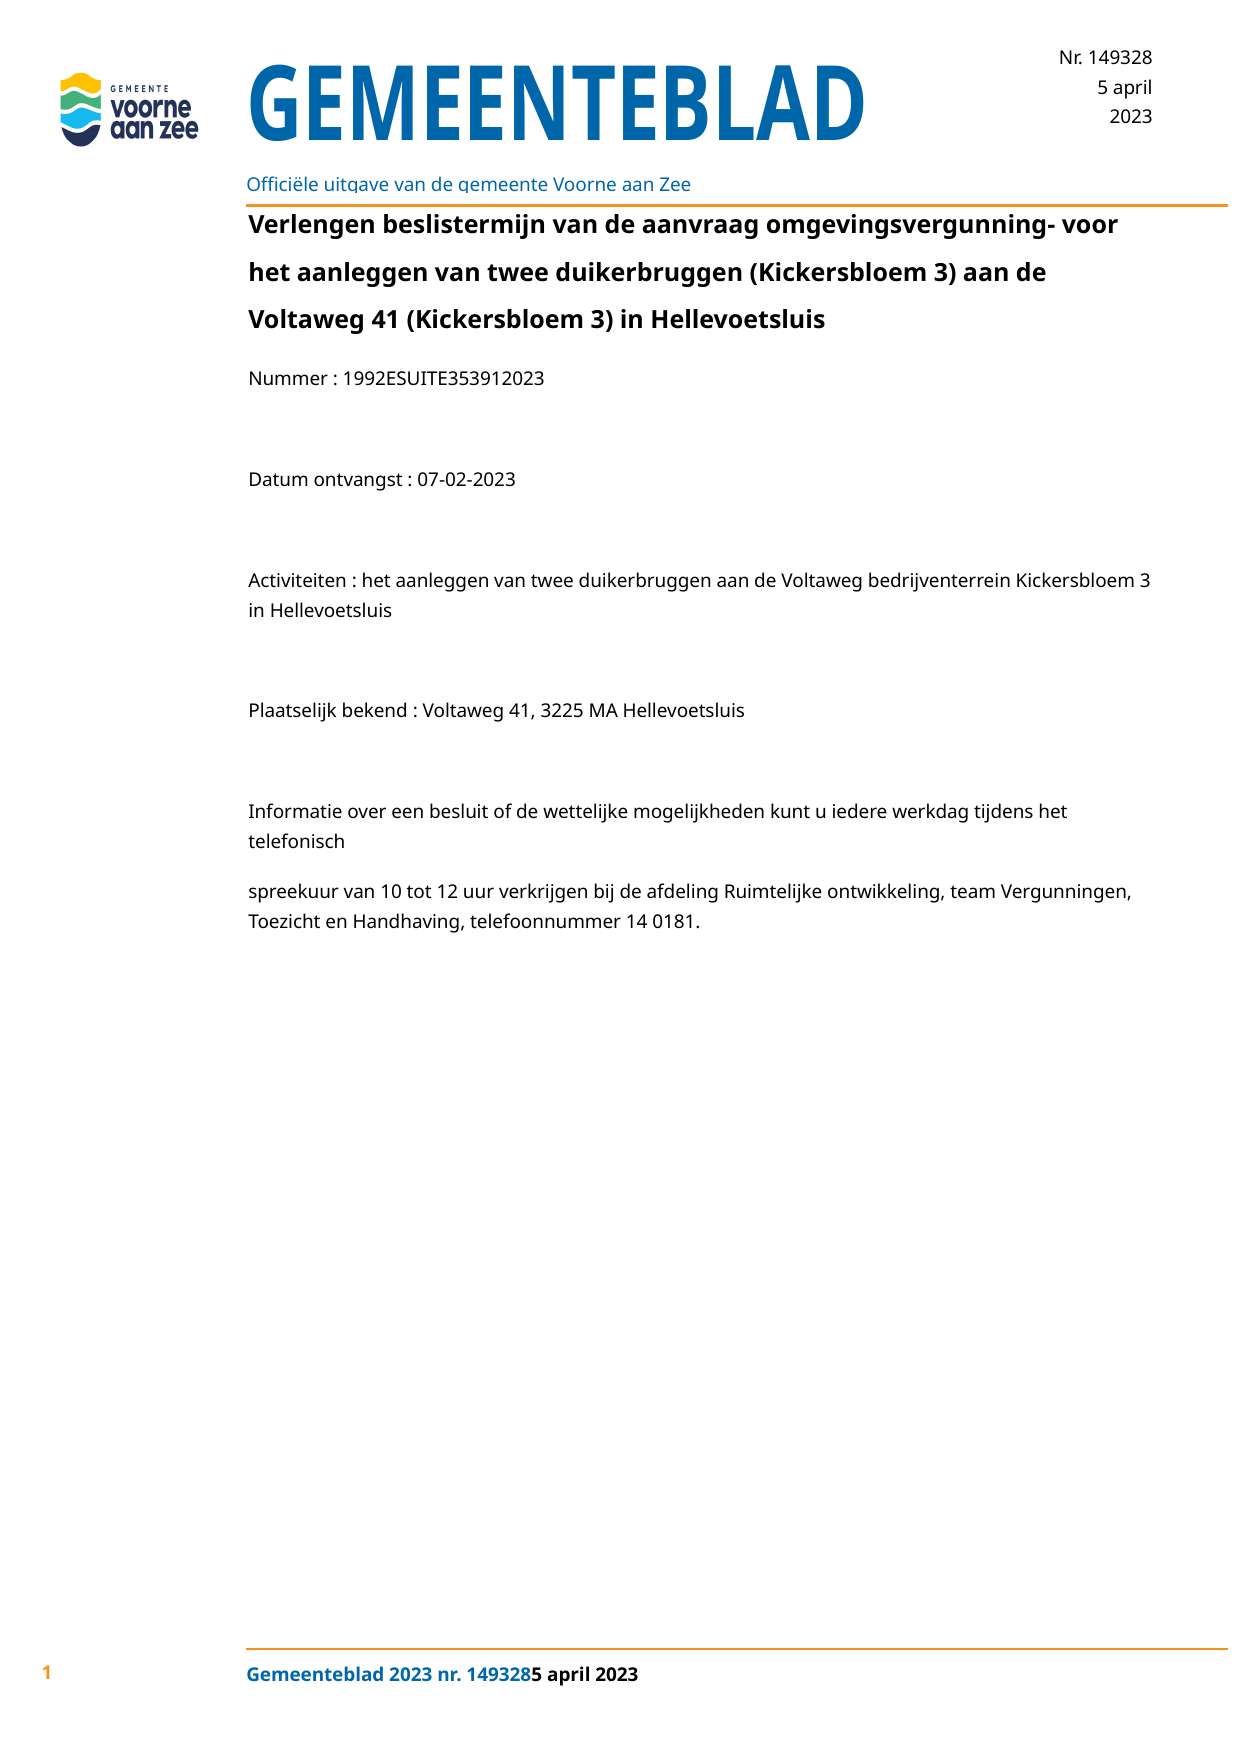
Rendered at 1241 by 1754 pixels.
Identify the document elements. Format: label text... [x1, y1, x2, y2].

text Informatie over een besluit of de wettelijke mogelijkheden kunt u iedere werkdag tijdens het telefonisch [248, 798, 1152, 854]
text Verlengen beslistermijn van de aanvraag omgevingsvergunning- voor het aanleggen van twee duikerbruggen (Kickersbloem 3) aan de Voltaweg 41 (Kickersbloem 3) in Hellevoetsluis [248, 207, 1152, 336]
text Datum ontvangst : 07-02-2023 [248, 466, 1152, 492]
text Nummer : 1992ESUITE353912023 [248, 366, 1152, 391]
text Activiteiten : het aanleggen van twee duikerbruggen aan de Voltaweg bedrijventerrein Kickersbloem 3 in Hellevoetsluis [248, 567, 1152, 622]
text Plaatselijk bekend : Voltaweg 41, 3225 MA Hellevoetsluis [248, 698, 1152, 723]
picture [41, 47, 231, 172]
text spreekuur van 10 tot 12 uur verkrijgen bij de afdeling Ruimtelijke ontwikkeling, team Vergunningen, Toezicht en Handhaving, telefoonnummer 14 0181. [248, 878, 1152, 934]
